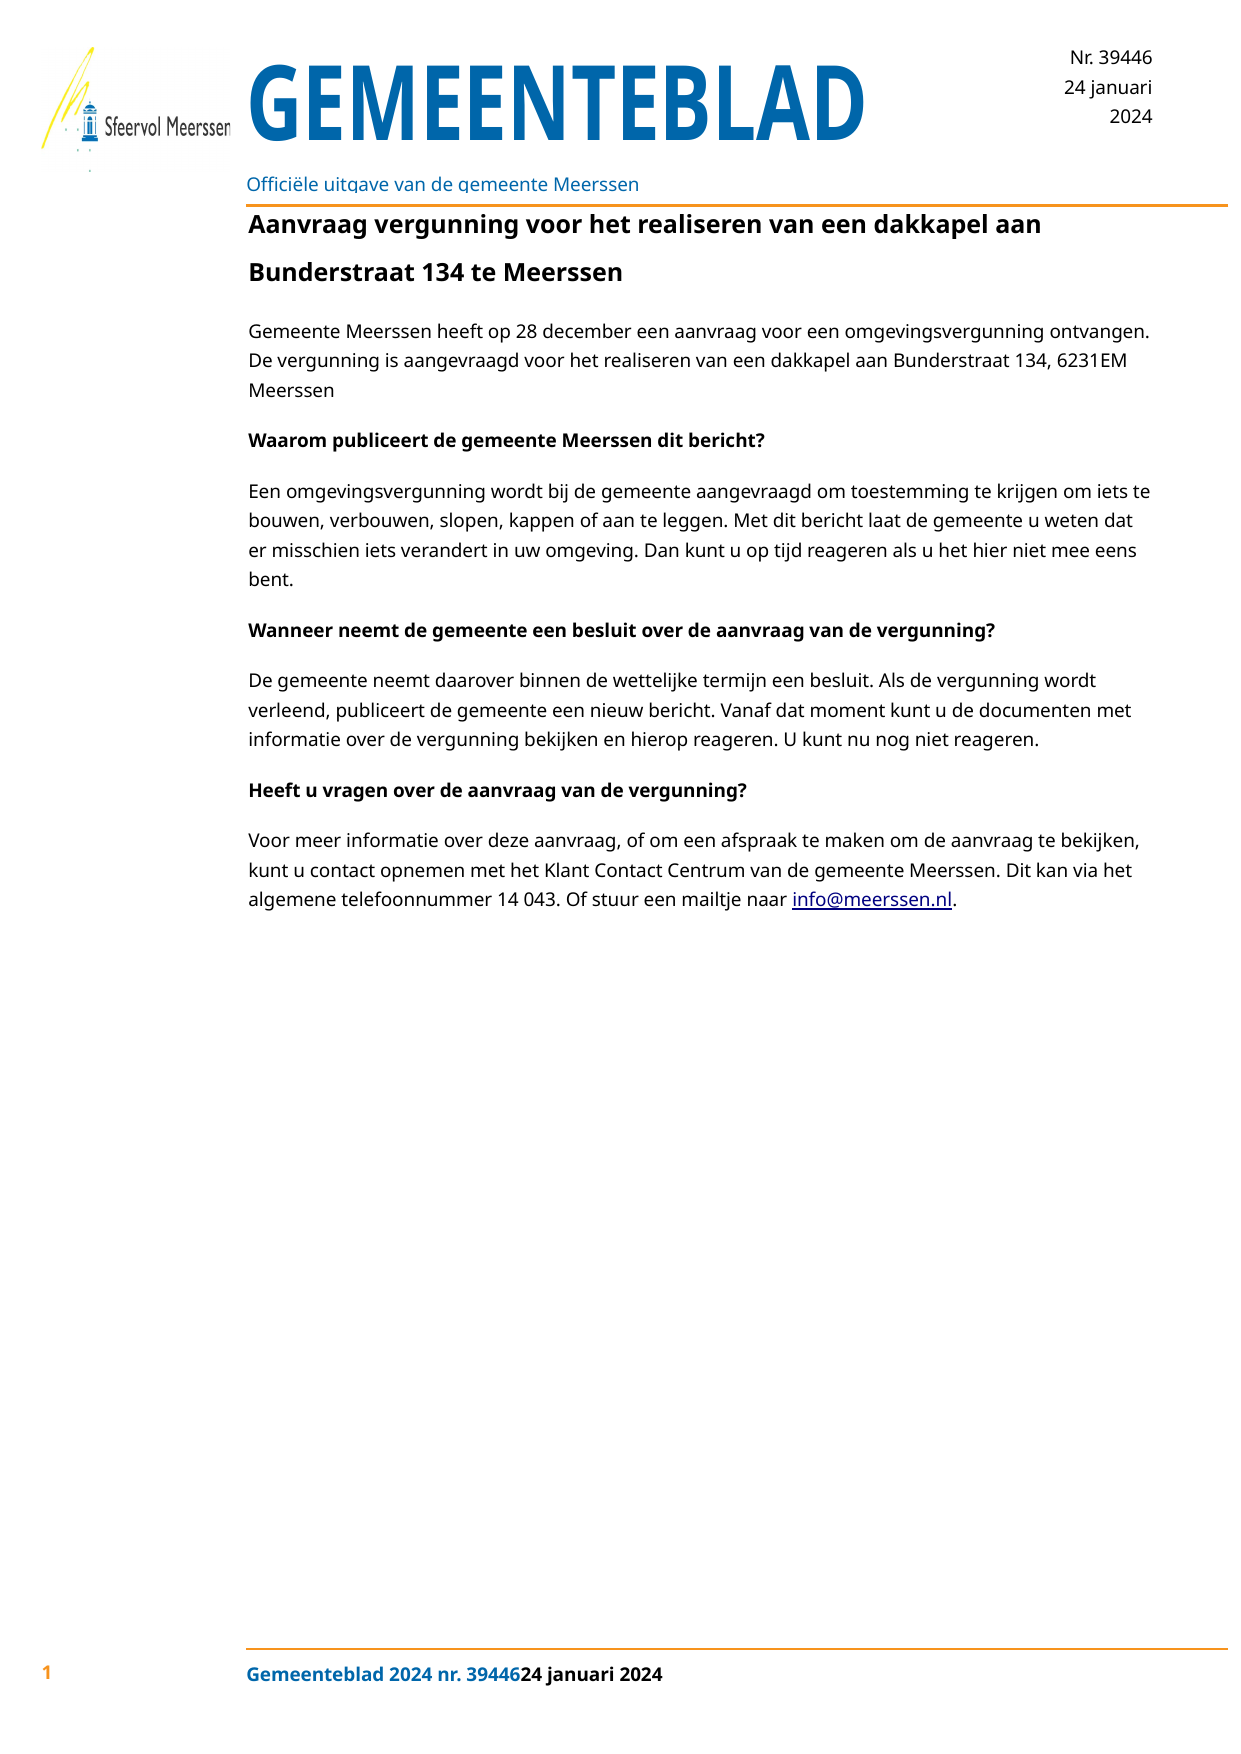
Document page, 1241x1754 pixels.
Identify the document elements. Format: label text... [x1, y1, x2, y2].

text Een omgevingsvergunning wordt bij de gemeente aangevraagd om toestemming te krijgen om iets te bouwen, verbouwen, slopen, kappen of aan te leggen. Met dit bericht laat de gemeente u weten dat er misschien iets verandert in uw omgeving. Dan kunt u op tijd reageren als u het hier niet mee eens bent. [248, 478, 1152, 592]
text Gemeente Meerssen heeft op 28 december een aanvraag voor een omgevingsvergunning ontvangen. De vergunning is aangevraagd voor het realiseren van een dakkapel aan Bunderstraat 134, 6231EM Meerssen [248, 318, 1152, 403]
text Aanvraag vergunning voor het realiseren van een dakkapel aan Bunderstraat 134 te Meerssen [248, 207, 1152, 288]
picture [41, 47, 231, 172]
text Heeft u vragen over de aanvraag van de vergunning? [248, 777, 1152, 803]
text Wanneer neemt de gemeente een besluit over de aanvraag van de vergunning? [248, 617, 1152, 643]
text De gemeente neemt daarover binnen de wettelijke termijn een besluit. Als de vergunning wordt verleend, publiceert de gemeente een nieuw bericht. Vanaf dat moment kunt u de documenten met informatie over de vergunning bekijken en hierop reageren. U kunt nu nog niet reageren. [248, 667, 1152, 752]
text Waarom publiceert de gemeente Meerssen dit bericht? [248, 427, 1152, 453]
text Voor meer informatie over deze aanvraag, of om een afspraak te maken om de aanvraag te bekijken, kunt u contact opnemen met het Klant Contact Centrum van de gemeente Meerssen. Dit kan via het algemene telefoonnummer 14 043. Of stuur een mailtje naar info@meerssen.nl. [248, 827, 1152, 912]
